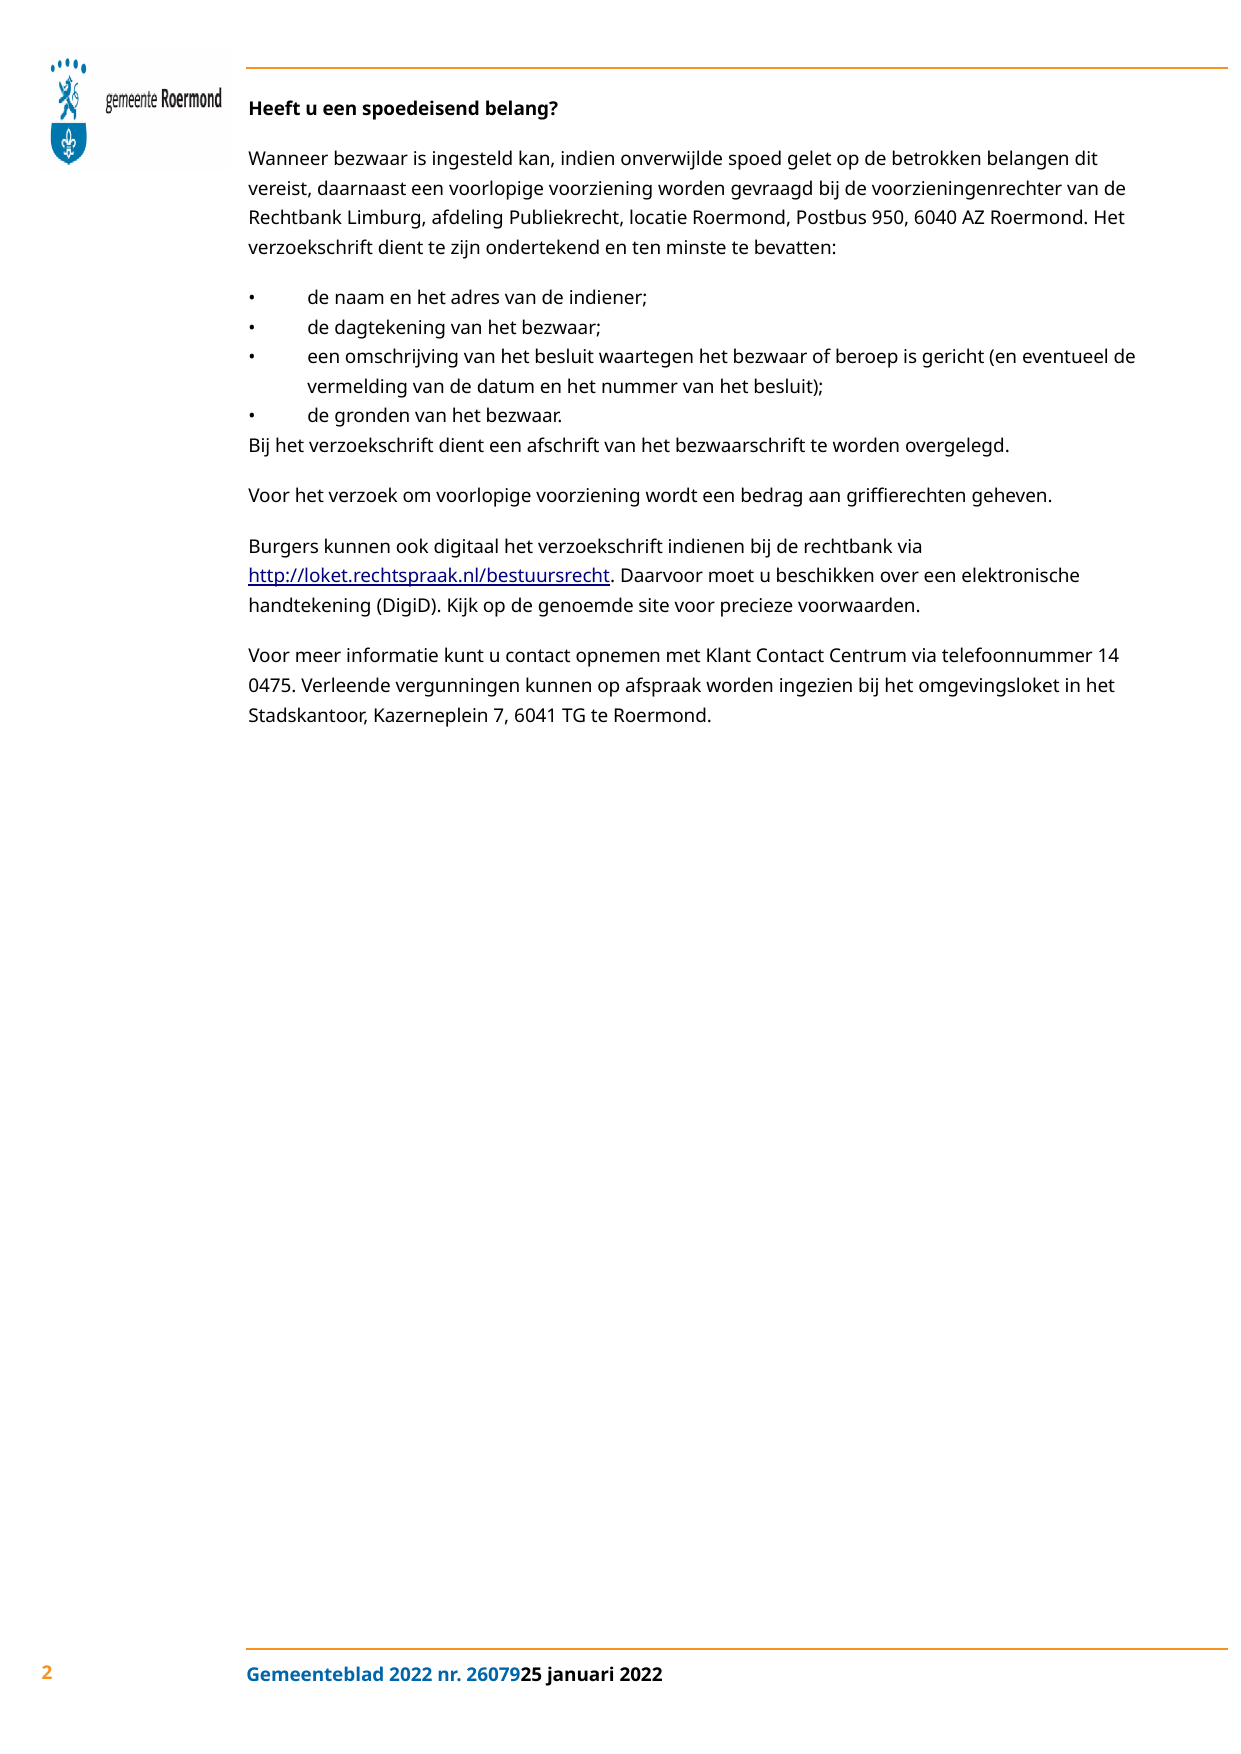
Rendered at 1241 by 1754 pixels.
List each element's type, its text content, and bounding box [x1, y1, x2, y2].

list de gronden van het bezwaar. [248, 403, 1152, 428]
text Wanneer bezwaar is ingesteld kan, indien onverwijlde spoed gelet op de betrokken belangen dit vereist, daarnaast een voorlopige voorziening worden gevraagd bij de voorzieningenrechter van de Rechtbank Limburg, afdeling Publiekrecht, locatie Roermond, Postbus 950, 6040 AZ Roermond. Het verzoekschrift dient te zijn ondertekend en ten minste te bevatten: [248, 145, 1152, 260]
text Bij het verzoekschrift dient een afschrift van het bezwaarschrift te worden overgelegd. [248, 432, 1152, 458]
list de dagtekening van het bezwaar; [248, 314, 1152, 340]
text Voor meer informatie kunt u contact opnemen met Klant Contact Centrum via telefoonnummer 14 0475. Verleende vergunningen kunnen op afspraak worden ingezien bij het omgevingsloket in het Stadskantoor, Kazerneplein 7, 6041 TG te Roermond. [248, 643, 1152, 728]
picture [41, 47, 231, 172]
text Voor het verzoek om voorlopige voorziening wordt een bedrag aan griffierechten geheven. [248, 483, 1152, 508]
list een omschrijving van het besluit waartegen het bezwaar of beroep is gericht (en eventueel de vermelding van de datum en het nummer van het besluit); [248, 343, 1152, 399]
text Heeft u een spoedeisend belang? [248, 95, 1152, 121]
text Burgers kunnen ook digitaal het verzoekschrift indienen bij de rechtbank via http://loket.rechtspraak.nl/bestuursrecht. Daarvoor moet u beschikken over een elektronische handtekening (DigiD). Kijk op de genoemde site voor precieze voorwaarden. [248, 533, 1152, 618]
list de naam en het adres van de indiener; [248, 284, 1152, 310]
